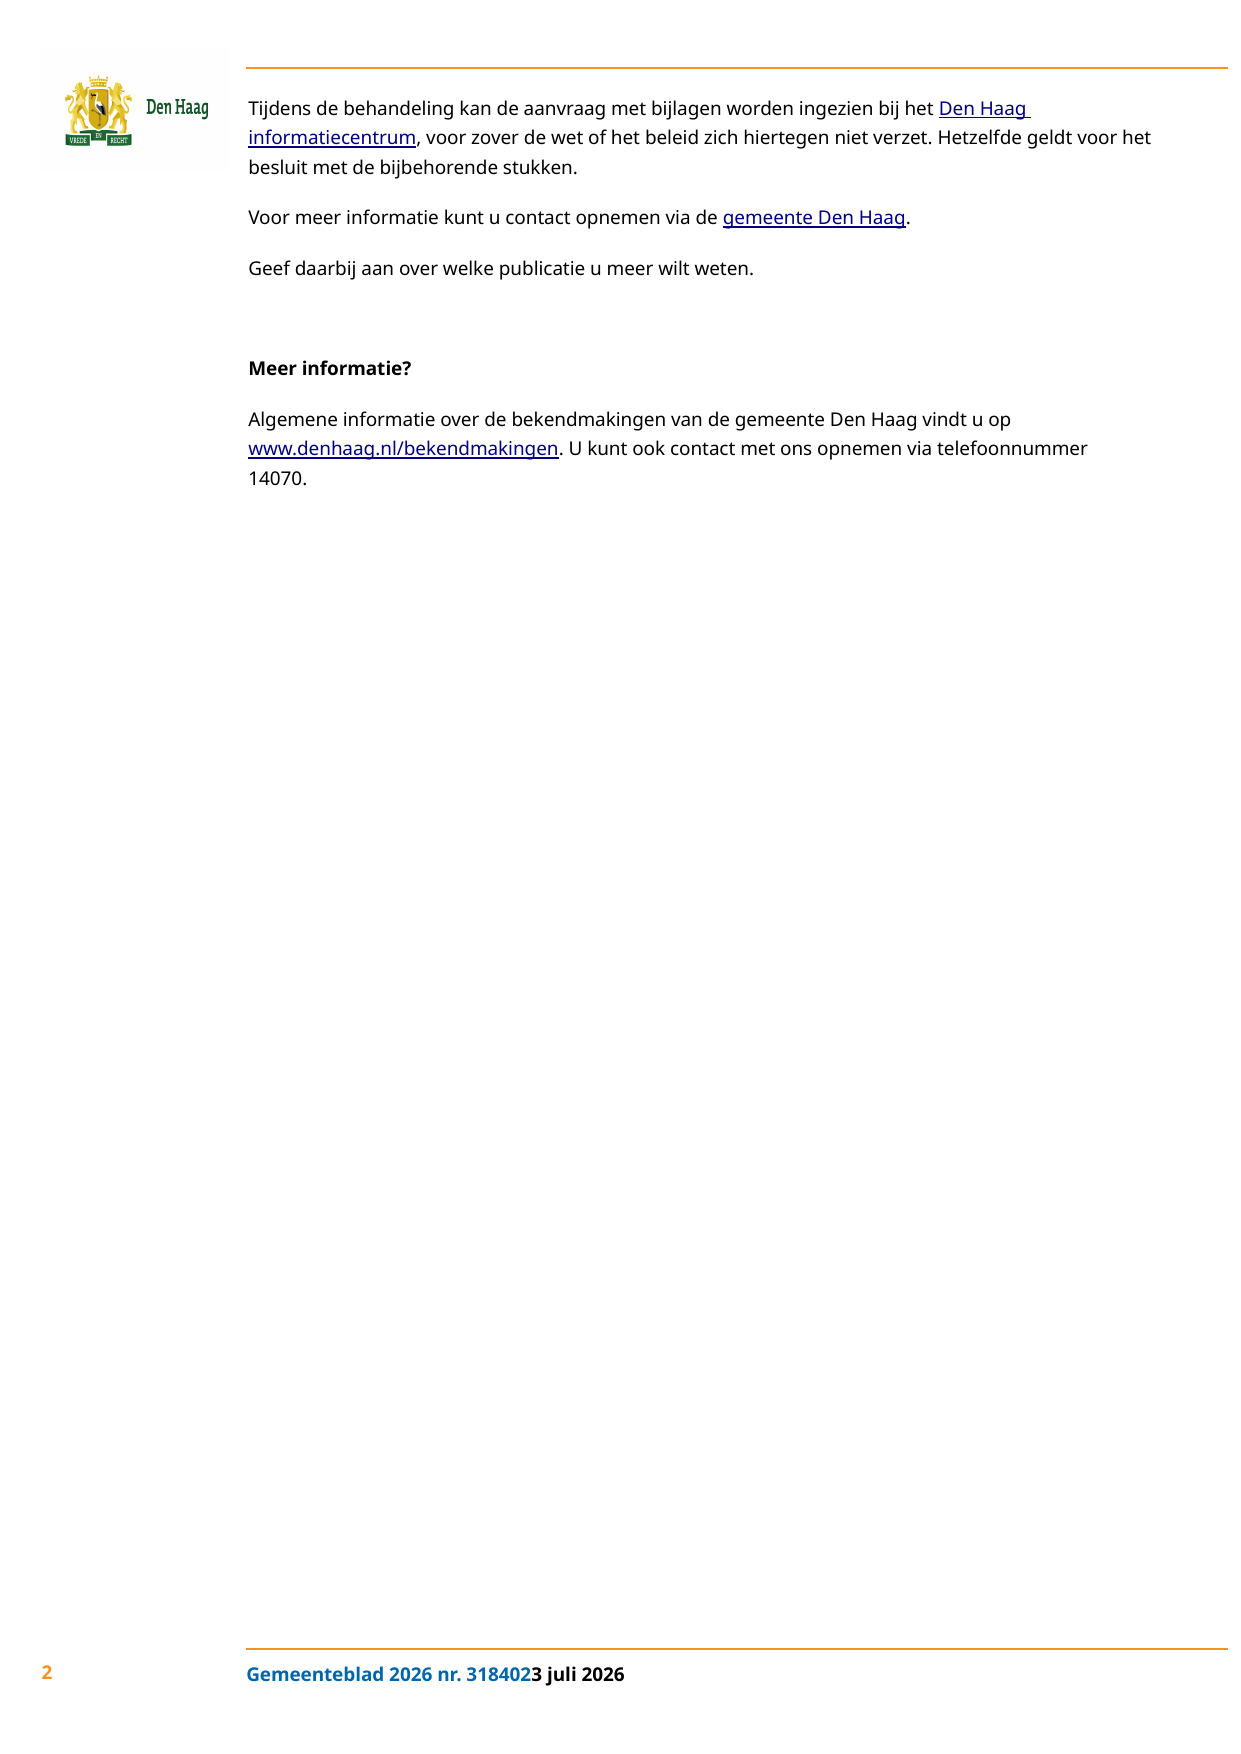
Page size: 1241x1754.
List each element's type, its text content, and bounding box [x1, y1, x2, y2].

picture [41, 47, 231, 172]
text Algemene informatie over de bekendmakingen van de gemeente Den Haag vindt u op www.denhaag.nl/bekendmakingen. U kunt ook contact met ons opnemen via telefoonnummer 14070. [248, 406, 1152, 491]
text Tijdens de behandeling kan de aanvraag met bijlagen worden ingezien bij het Den Haag informatiecentrum, voor zover de wet of het beleid zich hiertegen niet verzet. Hetzelfde geldt voor het besluit met de bijbehorende stukken. [248, 95, 1152, 180]
text Geef daarbij aan over welke publicatie u meer wilt weten. [248, 255, 1152, 281]
text Voor meer informatie kunt u contact opnemen via de gemeente Den Haag. [248, 204, 1152, 230]
text Meer informatie? [248, 356, 1152, 381]
